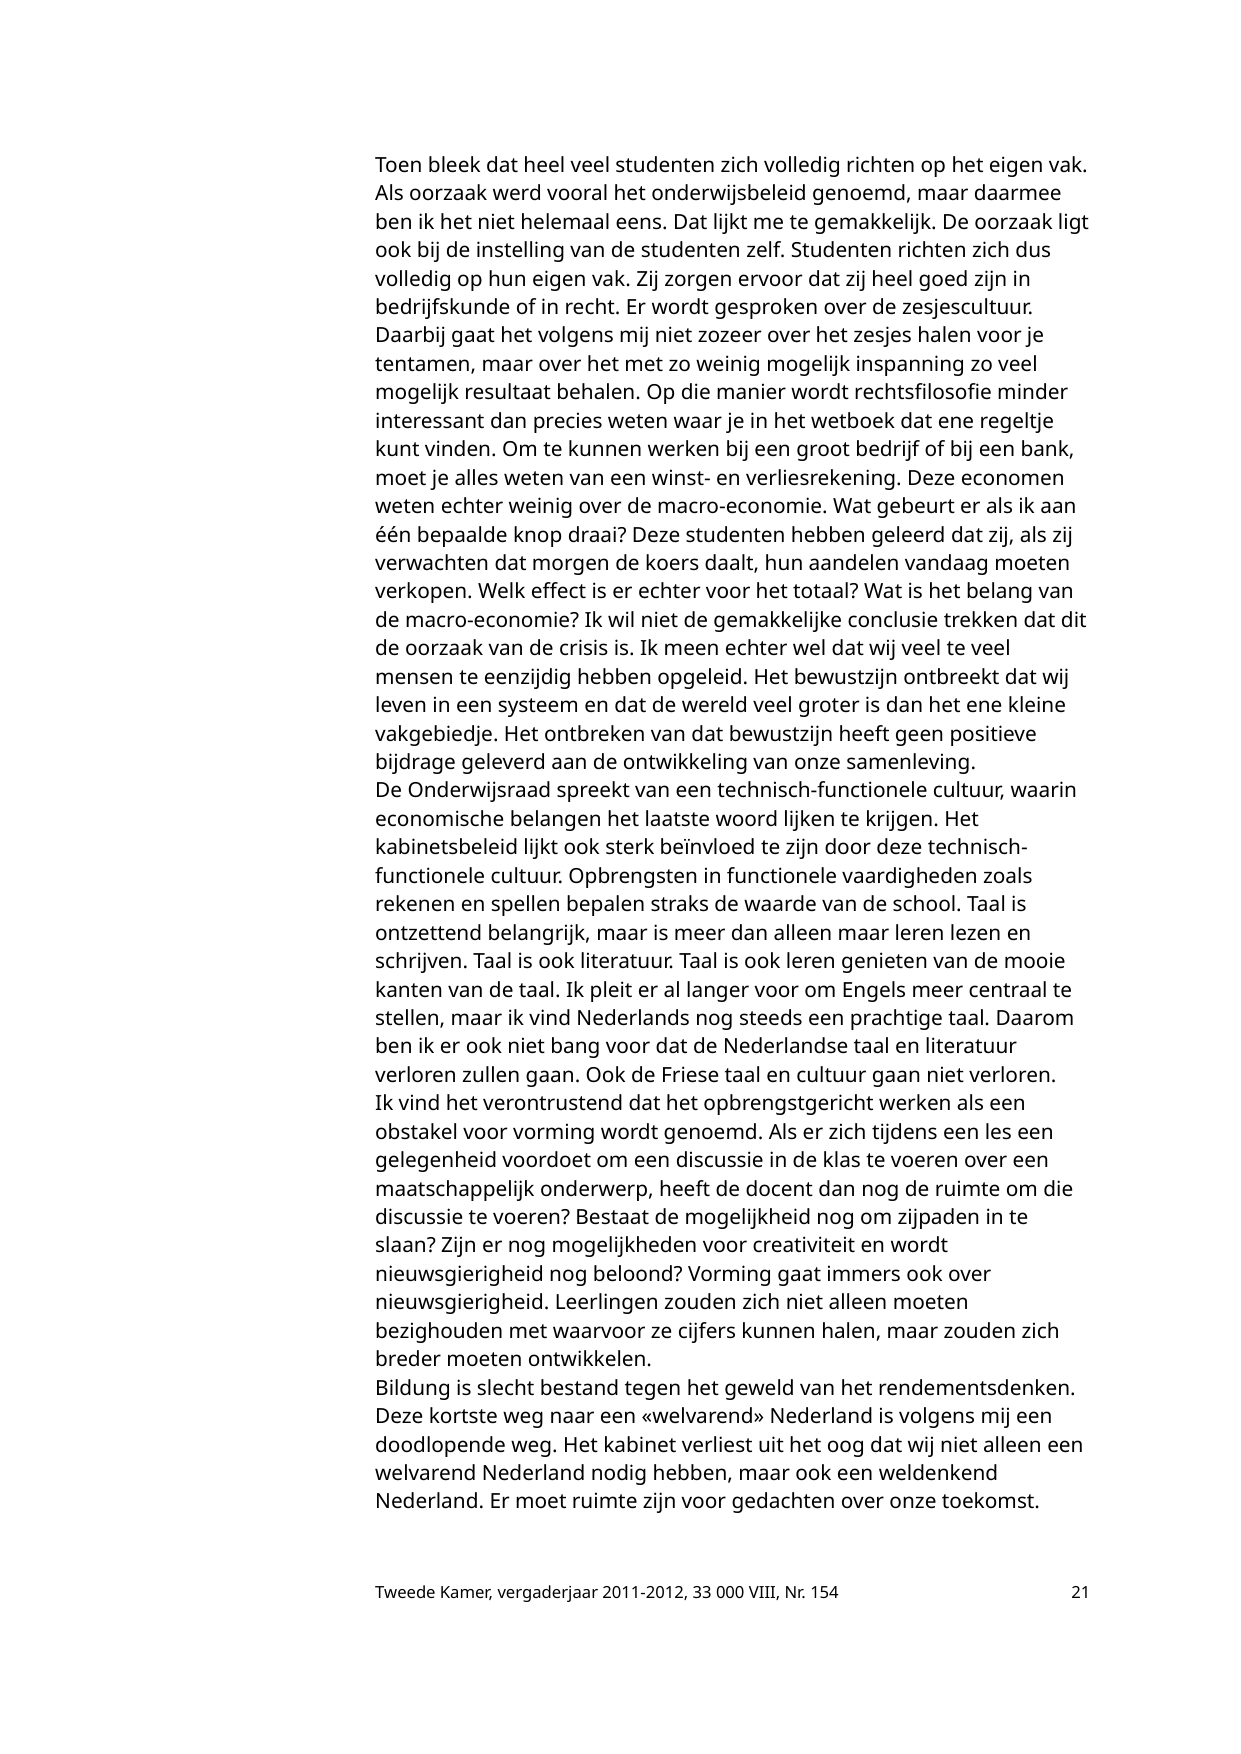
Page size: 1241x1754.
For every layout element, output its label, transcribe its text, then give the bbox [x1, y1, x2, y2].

text Toen bleek dat heel veel studenten zich volledig richten op het eigen vak. Als oorzaak werd vooral het onderwijsbeleid genoemd, maar daarmee ben ik het niet helemaal eens. Dat lijkt me te gemakkelijk. De oorzaak ligt ook bij de instelling van de studenten zelf. Studenten richten zich dus volledig op hun eigen vak. Zij zorgen ervoor dat zij heel goed zijn in bedrijfskunde of in recht. Er wordt gesproken over de zesjescultuur. Daarbij gaat het volgens mij niet zozeer over het zesjes halen voor je tentamen, maar over het met zo weinig mogelijk inspanning zo veel mogelijk resultaat behalen. Op die manier wordt rechtsfilosofie minder interessant dan precies weten waar je in het wetboek dat ene regeltje kunt vinden. Om te kunnen werken bij een groot bedrijf of bij een bank, moet je alles weten van een winst- en verliesrekening. Deze economen weten echter weinig over de macro-economie. Wat gebeurt er als ik aan één bepaalde knop draai? Deze studenten hebben geleerd dat zij, als zij verwachten dat morgen de koers daalt, hun aandelen vandaag moeten verkopen. Welk effect is er echter voor het totaal? Wat is het belang van de macro-economie? Ik wil niet de gemakkelijke conclusie trekken dat dit de oorzaak van de crisis is. Ik meen echter wel dat wij veel te veel mensen te eenzijdig hebben opgeleid. Het bewustzijn ontbreekt dat wij leven in een systeem en dat de wereld veel groter is dan het ene kleine vakgebiedje. Het ontbreken van dat bewustzijn heeft geen positieve bijdrage geleverd aan de ontwikkeling van onze samenleving. [375, 150, 1090, 776]
text De Onderwijsraad spreekt van een technisch-functionele cultuur, waarin economische belangen het laatste woord lijken te krijgen. Het kabinetsbeleid lijkt ook sterk beïnvloed te zijn door deze technisch-functionele cultuur. Opbrengsten in functionele vaardigheden zoals rekenen en spellen bepalen straks de waarde van de school. Taal is ontzettend belangrijk, maar is meer dan alleen maar leren lezen en schrijven. Taal is ook literatuur. Taal is ook leren genieten van de mooie kanten van de taal. Ik pleit er al langer voor om Engels meer centraal te stellen, maar ik vind Nederlands nog steeds een prachtige taal. Daarom ben ik er ook niet bang voor dat de Nederlandse taal en literatuur verloren zullen gaan. Ook de Friese taal en cultuur gaan niet verloren. [375, 776, 1090, 1088]
text Bildung is slecht bestand tegen het geweld van het rendementsdenken. Deze kortste weg naar een «welvarend» Nederland is volgens mij een doodlopende weg. Het kabinet verliest uit het oog dat wij niet alleen een welvarend Nederland nodig hebben, maar ook een weldenkend Nederland. Er moet ruimte zijn voor gedachten over onze toekomst. [375, 1373, 1090, 1515]
text Ik vind het verontrustend dat het opbrengstgericht werken als een obstakel voor vorming wordt genoemd. Als er zich tijdens een les een gelegenheid voordoet om een discussie in de klas te voeren over een maatschappelijk onderwerp, heeft de docent dan nog de ruimte om die discussie te voeren? Bestaat de mogelijkheid nog om zijpaden in te slaan? Zijn er nog mogelijkheden voor creativiteit en wordt nieuwsgierigheid nog beloond? Vorming gaat immers ook over nieuwsgierigheid. Leerlingen zouden zich niet alleen moeten bezighouden met waarvoor ze cijfers kunnen halen, maar zouden zich breder moeten ontwikkelen. [375, 1088, 1090, 1373]
